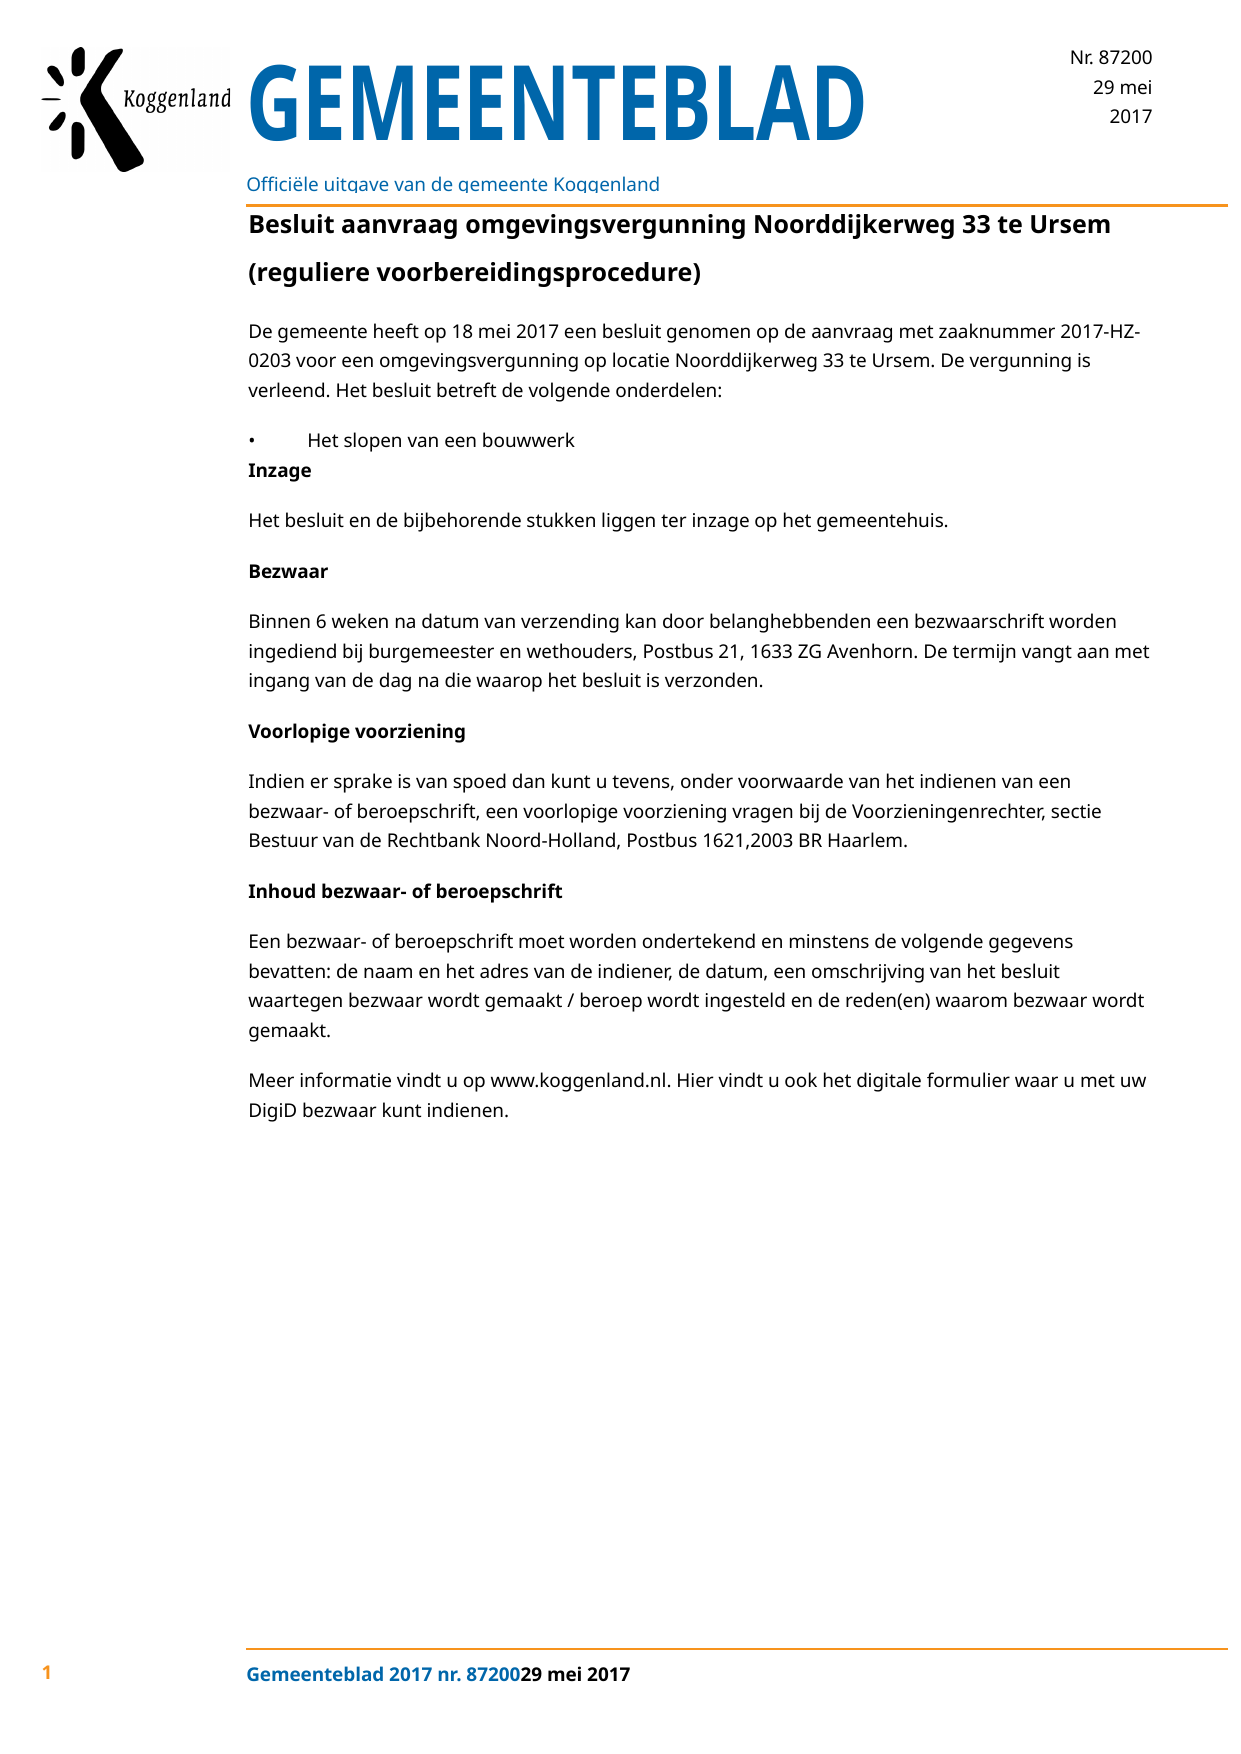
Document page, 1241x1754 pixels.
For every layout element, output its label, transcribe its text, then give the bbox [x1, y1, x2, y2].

text Meer informatie vindt u op www.koggenland.nl. Hier vindt u ook het digitale formulier waar u met uw DigiD bezwaar kunt indienen. [248, 1067, 1152, 1123]
text Bezwaar [248, 558, 1152, 584]
text Besluit aanvraag omgevingsvergunning Noorddijkerweg 33 te Ursem (reguliere voorbereidingsprocedure) [248, 207, 1152, 288]
text Inzage [248, 457, 1152, 483]
text De gemeente heeft op 18 mei 2017 een besluit genomen op de aanvraag met zaaknummer 2017-HZ-0203 voor een omgevingsvergunning op locatie Noorddijkerweg 33 te Ursem. De vergunning is verleend. Het besluit betreft de volgende onderdelen: [248, 318, 1152, 403]
list Het slopen van een bouwwerk [248, 427, 1152, 453]
picture [41, 47, 231, 172]
text Inhoud bezwaar- of beroepschrift [248, 878, 1152, 904]
text Een bezwaar- of beroepschrift moet worden ondertekend en minstens de volgende gegevens bevatten: de naam en het adres van de indiener, de datum, een omschrijving van het besluit waartegen bezwaar wordt gemaakt / beroep wordt ingesteld en de reden(en) waarom bezwaar wordt gemaakt. [248, 928, 1152, 1043]
text Het besluit en de bijbehorende stukken liggen ter inzage op het gemeentehuis. [248, 507, 1152, 533]
text Voorlopige voorziening [248, 718, 1152, 744]
text Indien er sprake is van spoed dan kunt u tevens, onder voorwaarde van het indienen van een bezwaar- of beroepschrift, een voorlopige voorziening vragen bij de Voorzieningenrechter, sectie Bestuur van de Rechtbank Noord-Holland, Postbus 1621,2003 BR Haarlem. [248, 768, 1152, 853]
text Binnen 6 weken na datum van verzending kan door belanghebbenden een bezwaarschrift worden ingediend bij burgemeester en wethouders, Postbus 21, 1633 ZG Avenhorn. De termijn vangt aan met ingang van de dag na die waarop het besluit is verzonden. [248, 608, 1152, 693]
